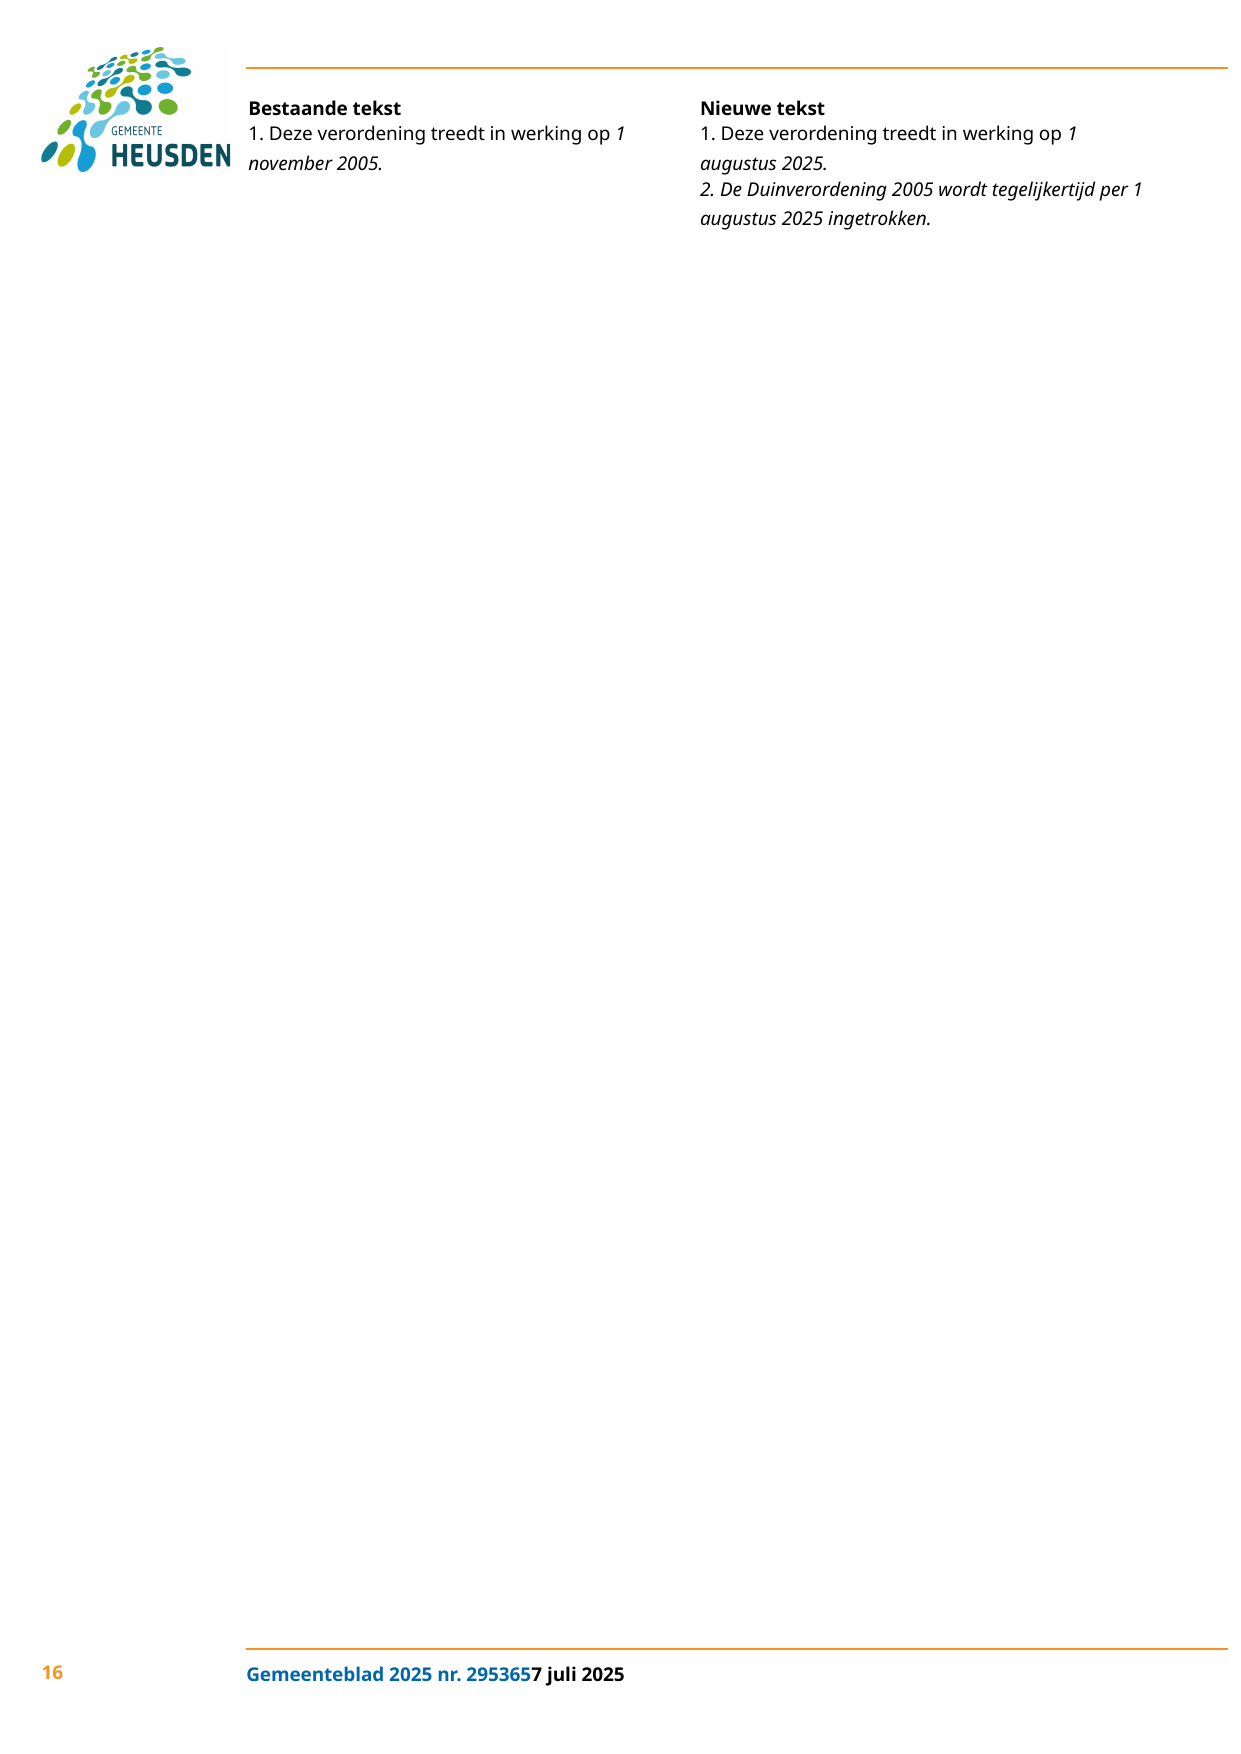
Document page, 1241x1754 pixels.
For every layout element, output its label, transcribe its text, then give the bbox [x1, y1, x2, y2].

table_cell [248, 176, 700, 231]
picture [41, 47, 231, 172]
table_cell 1. Deze verordening treedt in werking op 1 november 2005. [248, 121, 700, 176]
table_header Nieuwe tekst [700, 95, 1152, 121]
table_cell 1. Deze verordening treedt in werking op 1 augustus 2025. [700, 121, 1152, 176]
table_header Bestaande tekst [248, 95, 700, 121]
table_cell 2. De Duinverordening 2005 wordt tegelijkertijd per 1 augustus 2025 ingetrokken. [700, 176, 1152, 231]
